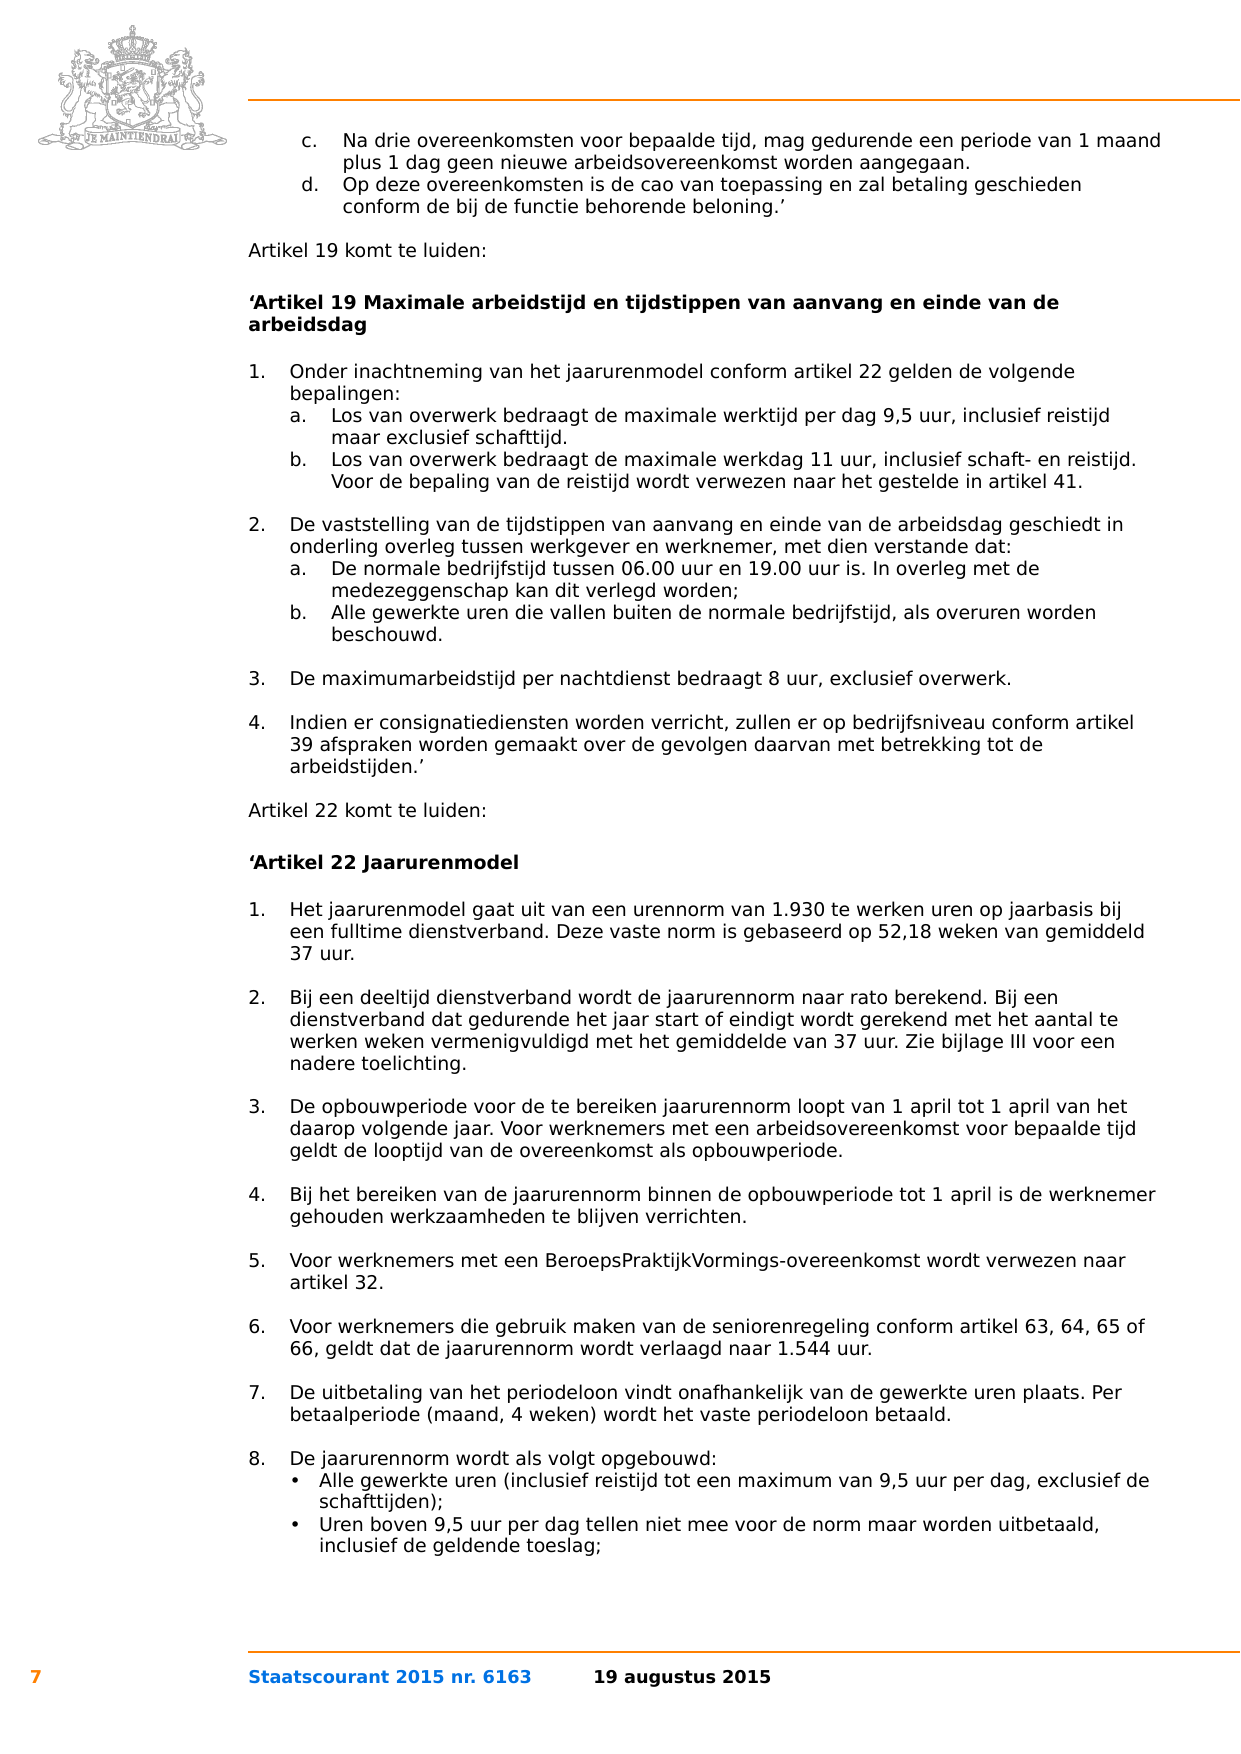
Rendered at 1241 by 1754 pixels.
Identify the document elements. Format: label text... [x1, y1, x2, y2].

text • Alle gewerkte uren (inclusief reistijd tot een maximum van 9,5 uur per dag, exclusief de schafttijden); [289, 1469, 1163, 1513]
text d. Op deze overeenkomsten is de cao van toepassing en zal betaling geschieden conform de bij de functie behorende beloning.’ [301, 174, 1163, 218]
text 4. Indien er consignatiediensten worden verricht, zullen er op bedrijfsniveau conform artikel 39 afspraken worden gemaakt over de gevolgen daarvan met betrekking tot de arbeidstijden.’ [248, 712, 1163, 778]
text 3. De opbouwperiode voor de te bereiken jaarurennorm loopt van 1 april tot 1 april van het daarop volgende jaar. Voor werknemers met een arbeidsovereenkomst voor bepaalde tijd geldt de looptijd van de overeenkomst als opbouwperiode. [248, 1096, 1163, 1162]
subtitle ‘Artikel 19 Maximale arbeidstijd en tijdstippen van aanvang en einde van de arbeidsdag [248, 292, 1163, 336]
text c. Na drie overeenkomsten voor bepaalde tijd, mag gedurende een periode van 1 maand plus 1 dag geen nieuwe arbeidsovereenkomst worden aangegaan. [301, 130, 1163, 174]
text a. De normale bedrijfstijd tussen 06.00 uur en 19.00 uur is. In overleg met de medezeggenschap kan dit verlegd worden; [289, 558, 1163, 602]
text Artikel 22 komt te luiden: [248, 800, 1163, 822]
text 8. De jaarurennorm wordt als volgt opgebouwd: [248, 1447, 1163, 1469]
text Artikel 19 komt te luiden: [248, 240, 1163, 262]
text 3. De maximumarbeidstijd per nachtdienst bedraagt 8 uur, exclusief overwerk. [248, 668, 1163, 690]
text 1. Onder inachtneming van het jaarurenmodel conform artikel 22 gelden de volgende bepalingen: [248, 361, 1163, 404]
text 1. Het jaarurenmodel gaat uit van een urennorm van 1.930 te werken uren op jaarbasis bij een fulltime dienstverband. Deze vaste norm is gebaseerd op 52,18 weken van gemiddeld 37 uur. [248, 899, 1163, 965]
text 7. De uitbetaling van het periodeloon vindt onafhankelijk van de gewerkte uren plaats. Per betaalperiode (maand, 4 weken) wordt het vaste periodeloon betaald. [248, 1382, 1163, 1426]
text b. Alle gewerkte uren die vallen buiten de normale bedrijfstijd, als overuren worden beschouwd. [289, 602, 1163, 646]
text 4. Bij het bereiken van de jaarurennorm binnen de opbouwperiode tot 1 april is de werknemer gehouden werkzaamheden te blijven verrichten. [248, 1184, 1163, 1228]
text 6. Voor werknemers die gebruik maken van de seniorenregeling conform artikel 63, 64, 65 of 66, geldt dat de jaarurennorm wordt verlaagd naar 1.544 uur. [248, 1316, 1163, 1360]
text 2. Bij een deeltijd dienstverband wordt de jaarurennorm naar rato berekend. Bij een dienstverband dat gedurende het jaar start of eindigt wordt gerekend met het aantal te werken weken vermenigvuldigd met het gemiddelde van 37 uur. Zie bijlage III voor een nadere toelichting. [248, 987, 1163, 1074]
text 2. De vaststelling van de tijdstippen van aanvang en einde van de arbeidsdag geschiedt in onderling overleg tussen werkgever en werknemer, met dien verstande dat: [248, 514, 1163, 558]
subtitle ‘Artikel 22 Jaarurenmodel [248, 852, 1163, 874]
text • Uren boven 9,5 uur per dag tellen niet mee voor de norm maar worden uitbetaald, inclusief de geldende toeslag; [289, 1513, 1163, 1557]
picture [38, 25, 227, 150]
text b. Los van overwerk bedraagt de maximale werkdag 11 uur, inclusief schaft- en reistijd. Voor de bepaling van de reistijd wordt verwezen naar het gestelde in artikel 41. [289, 448, 1163, 492]
text 5. Voor werknemers met een BeroepsPraktijkVormings-overeenkomst wordt verwezen naar artikel 32. [248, 1250, 1163, 1294]
text a. Los van overwerk bedraagt de maximale werktijd per dag 9,5 uur, inclusief reistijd maar exclusief schafttijd. [289, 404, 1163, 448]
